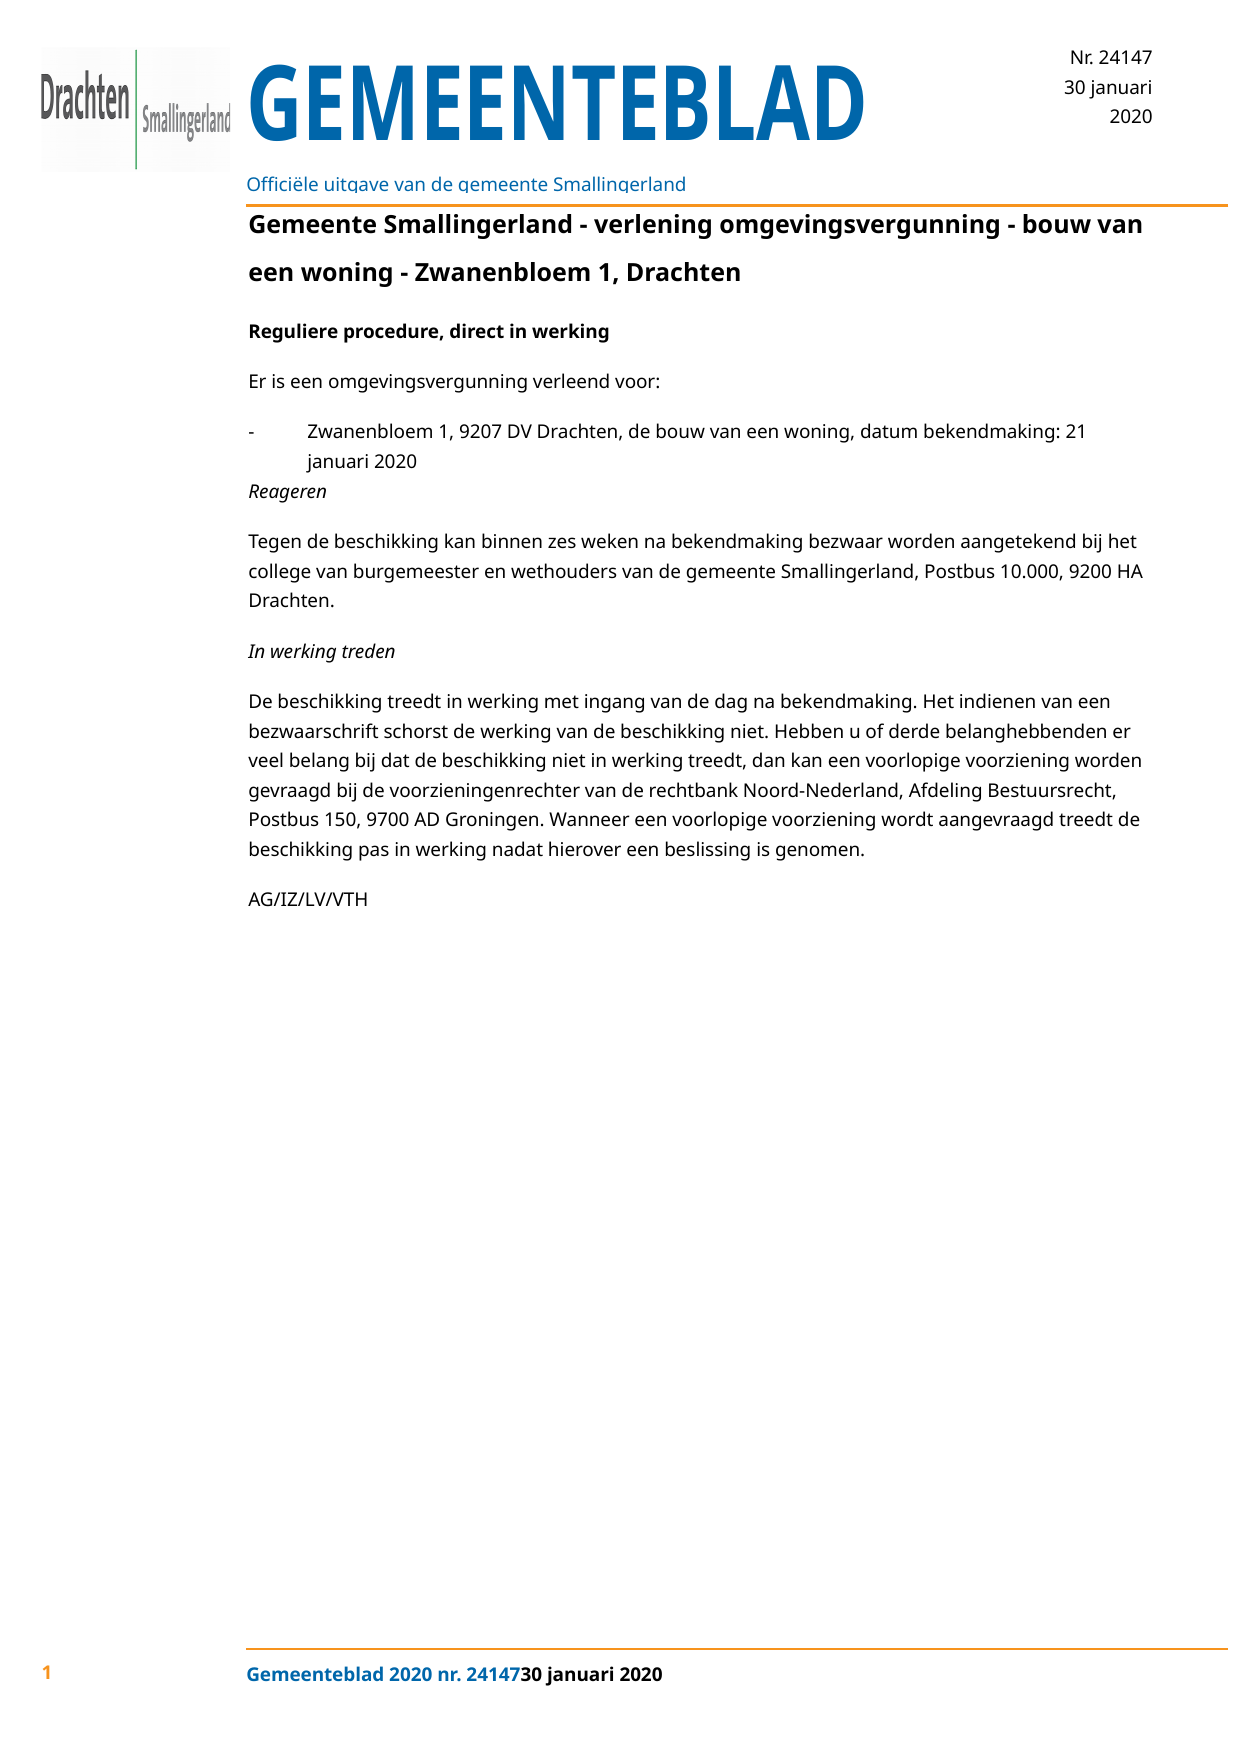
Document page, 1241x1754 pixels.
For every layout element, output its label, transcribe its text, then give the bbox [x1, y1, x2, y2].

text Tegen de beschikking kan binnen zes weken na bekendmaking bezwaar worden aangetekend bij het college van burgemeester en wethouders van de gemeente Smallingerland, Postbus 10.000, 9200 HA Drachten. [248, 528, 1152, 613]
list Zwanenbloem 1, 9207 DV Drachten, de bouw van een woning, datum bekendmaking: 21 januari 2020 [248, 419, 1152, 474]
text Reageren [248, 478, 1152, 504]
text De beschikking treedt in werking met ingang van de dag na bekendmaking. Het indienen van een bezwaarschrift schorst de werking van de beschikking niet. Hebben u of derde belanghebbenden er veel belang bij dat de beschikking niet in werking treedt, dan kan een voorlopige voorziening worden gevraagd bij de voorzieningenrechter van de rechtbank Noord-Nederland, Afdeling Bestuursrecht, Postbus 150, 9700 AD Groningen. Wanneer een voorlopige voorziening wordt aangevraagd treedt de beschikking pas in werking nadat hierover een beslissing is genomen. [248, 688, 1152, 862]
text Reguliere procedure, direct in werking [248, 318, 1152, 344]
picture [41, 47, 231, 172]
text Gemeente Smallingerland - verlening omgevingsvergunning - bouw van een woning - Zwanenbloem 1, Drachten [248, 207, 1152, 288]
text Er is een omgevingsvergunning verleend voor: [248, 368, 1152, 394]
text In werking treden [248, 638, 1152, 664]
text AG/IZ/LV/VTH [248, 887, 1152, 912]
